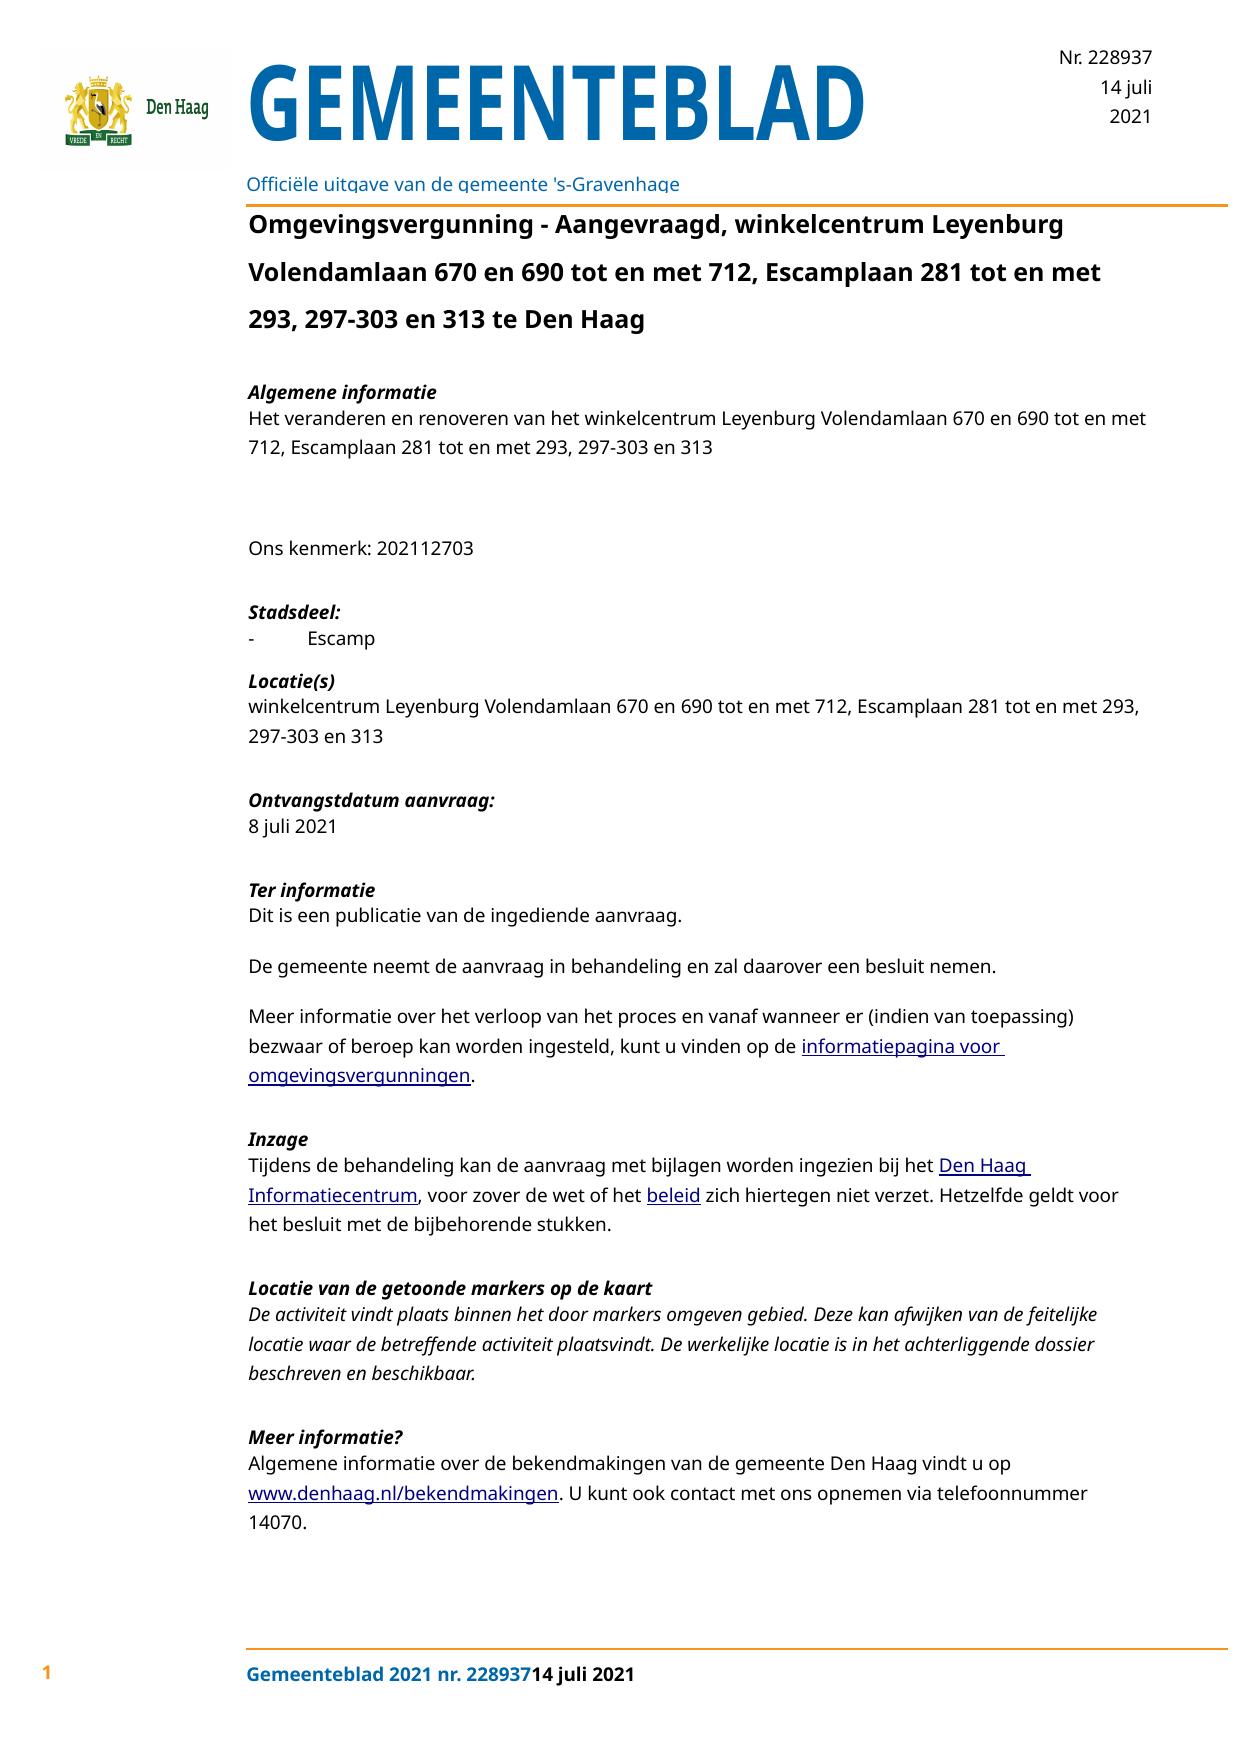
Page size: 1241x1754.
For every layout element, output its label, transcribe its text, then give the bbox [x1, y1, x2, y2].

text Het veranderen en renoveren van het winkelcentrum Leyenburg Volendamlaan 670 en 690 tot en met 712, Escamplaan 281 tot en met 293, 297-303 en 313 [248, 405, 1152, 460]
text Meer informatie over het verloop van het proces en vanaf wanneer er (indien van toepassing) bezwaar of beroep kan worden ingesteld, kunt u vinden op de informatiepagina voor omgevingsvergunningen. [248, 1003, 1152, 1088]
text 8 juli 2021 [248, 813, 1152, 839]
text Locatie(s) [248, 668, 1152, 694]
text Ter informatie [248, 877, 1152, 903]
text winkelcentrum Leyenburg Volendamlaan 670 en 690 tot en met 712, Escamplaan 281 tot en met 293, 297-303 en 313 [248, 694, 1152, 749]
text Stadsdeel: [248, 599, 1152, 625]
text Tijdens de behandeling kan de aanvraag met bijlagen worden ingezien bij het Den Haag Informatiecentrum, voor zover de wet of het beleid zich hiertegen niet verzet. Hetzelfde geldt voor het besluit met de bijbehorende stukken. [248, 1152, 1152, 1237]
text Locatie van de getoonde markers op de kaart [248, 1276, 1152, 1301]
picture [41, 47, 231, 172]
list Escamp [248, 625, 1152, 651]
text Meer informatie? [248, 1424, 1152, 1450]
text Ontvangstdatum aanvraag: [248, 787, 1152, 813]
text De activiteit vindt plaats binnen het door markers omgeven gebied. Deze kan afwijken van de feitelijke locatie waar de betreffende activiteit plaatsvindt. De werkelijke locatie is in het achterliggende dossier beschreven en beschikbaar. [248, 1301, 1152, 1386]
text Inzage [248, 1127, 1152, 1152]
text Ons kenmerk: 202112703 [248, 535, 1152, 561]
text Omgevingsvergunning - Aangevraagd, winkelcentrum Leyenburg Volendamlaan 670 en 690 tot en met 712, Escamplaan 281 tot en met 293, 297-303 en 313 te Den Haag [248, 207, 1152, 336]
text Dit is een publicatie van de ingediende aanvraag. [248, 903, 1152, 928]
text Algemene informatie [248, 379, 1152, 405]
text De gemeente neemt de aanvraag in behandeling en zal daarover een besluit nemen. [248, 953, 1152, 979]
text Algemene informatie over de bekendmakingen van de gemeente Den Haag vindt u op www.denhaag.nl/bekendmakingen. U kunt ook contact met ons opnemen via telefoonnummer 14070. [248, 1450, 1152, 1535]
